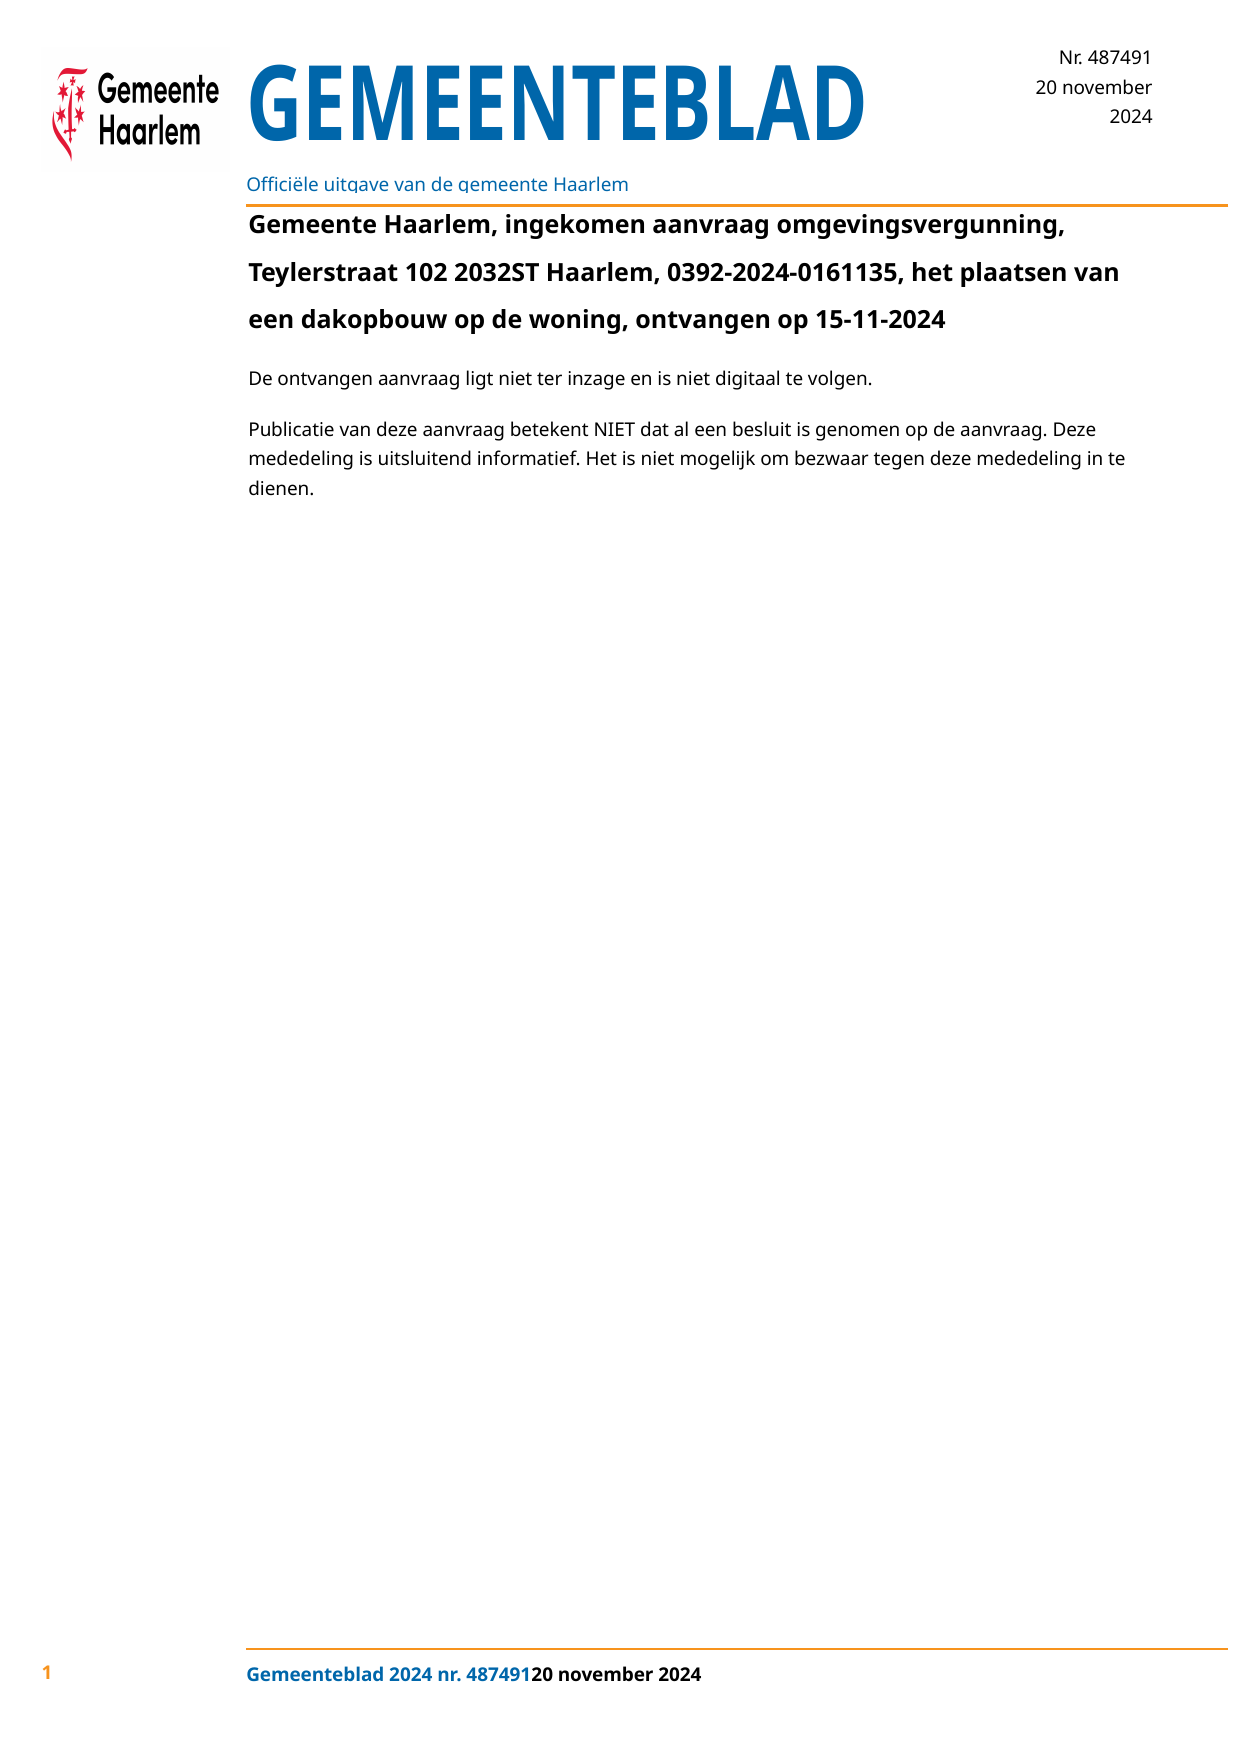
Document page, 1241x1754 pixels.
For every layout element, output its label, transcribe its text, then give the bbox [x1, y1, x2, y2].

text Gemeente Haarlem, ingekomen aanvraag omgevingsvergunning, Teylerstraat 102 2032ST Haarlem, 0392-2024-0161135, het plaatsen van een dakopbouw op de woning, ontvangen op 15-11-2024 [248, 207, 1152, 336]
picture [41, 47, 231, 172]
text De ontvangen aanvraag ligt niet ter inzage en is niet digitaal te volgen. [248, 366, 1152, 391]
text Publicatie van deze aanvraag betekent NIET dat al een besluit is genomen op de aanvraag. Deze mededeling is uitsluitend informatief. Het is niet mogelijk om bezwaar tegen deze mededeling in te dienen. [248, 416, 1152, 501]
